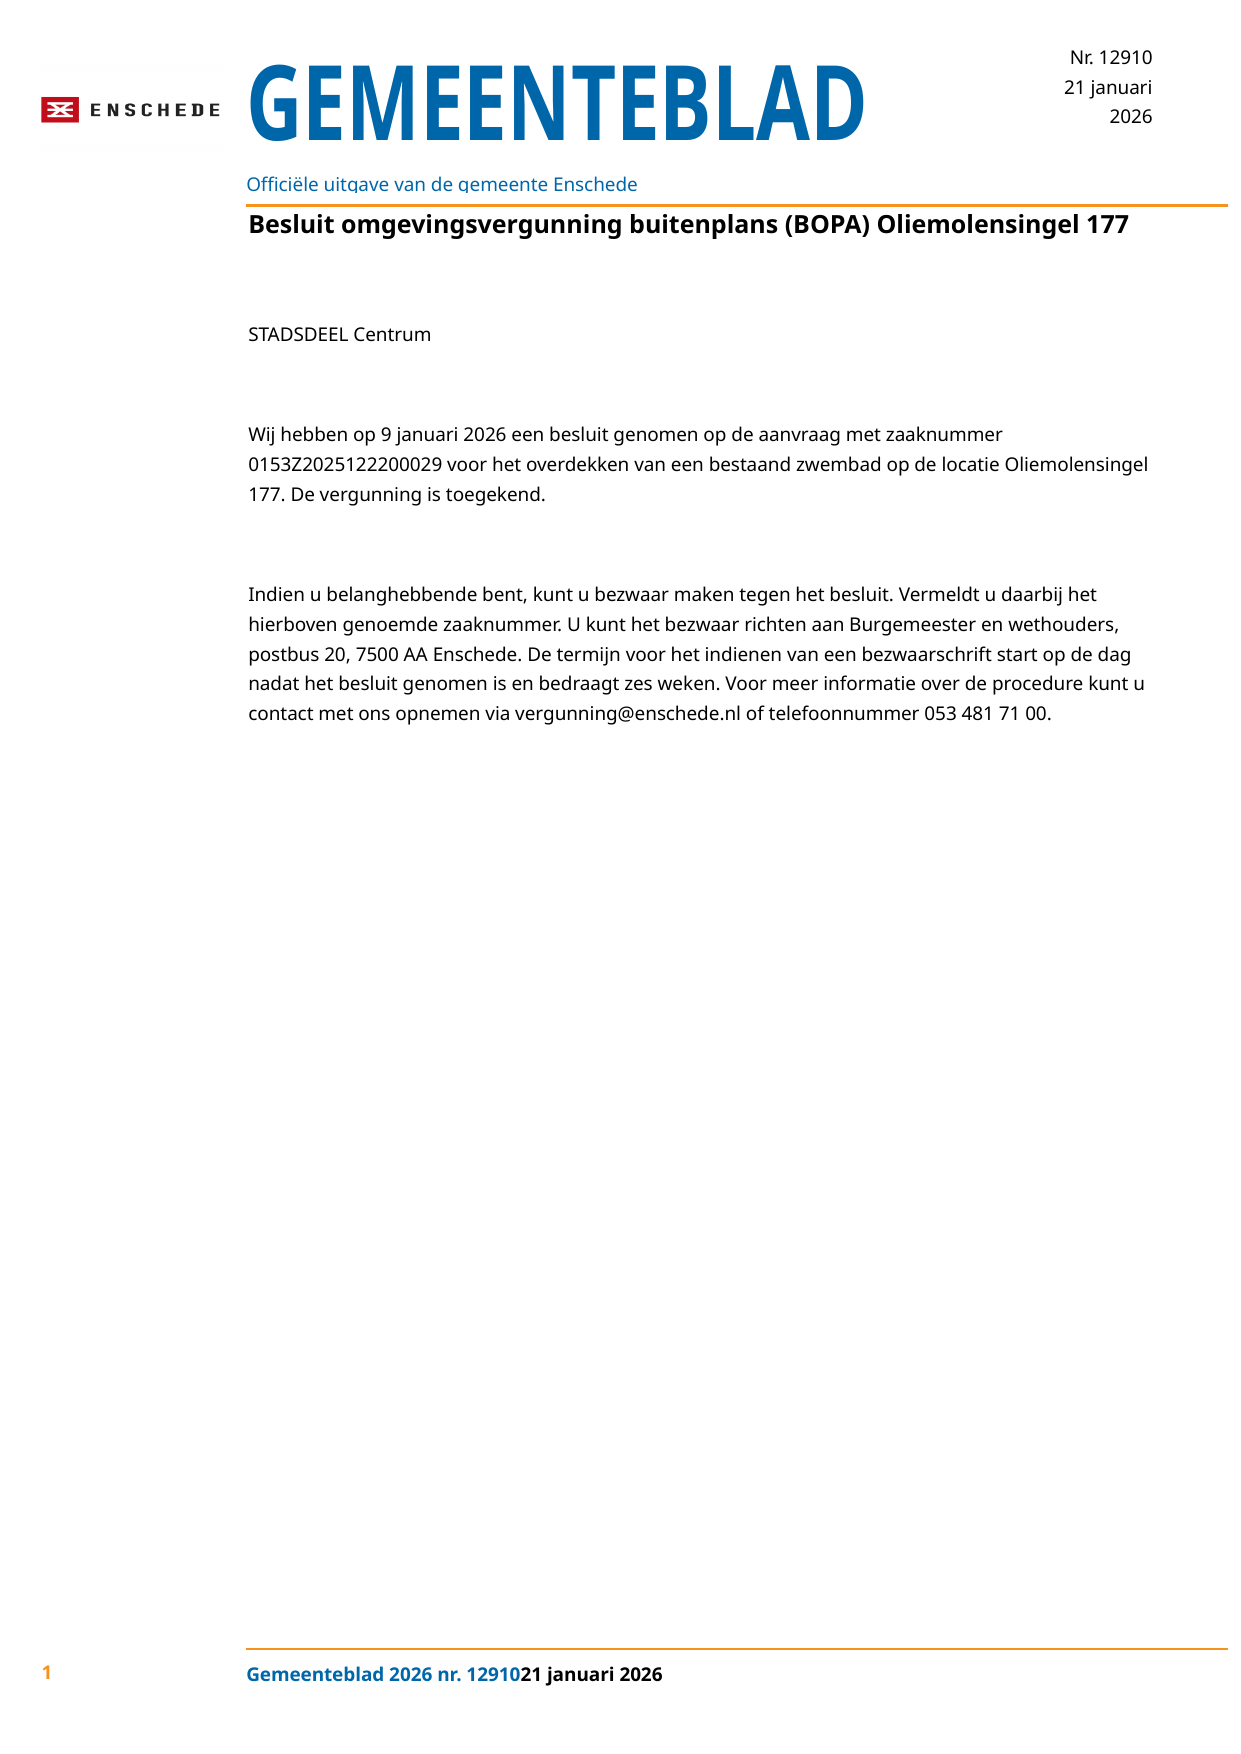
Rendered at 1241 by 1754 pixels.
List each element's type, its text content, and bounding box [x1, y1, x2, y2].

text Besluit omgevingsvergunning buitenplans (BOPA) Oliemolensingel 177 [248, 207, 1152, 241]
text Wij hebben op 9 januari 2026 een besluit genomen op de aanvraag met zaaknummer 0153Z2025122200029 voor het overdekken van een bestaand zwembad op de locatie Oliemolensingel 177. De vergunning is toegekend. [248, 422, 1152, 506]
text STADSDEEL Centrum [248, 321, 1152, 346]
text Indien u belanghebbende bent, kunt u bezwaar maken tegen het besluit. Vermeldt u daarbij het hierboven genoemde zaaknummer. U kunt het bezwaar richten aan Burgemeester en wethouders, postbus 20, 7500 AA Enschede. De termijn voor het indienen van een bezwaarschrift start op de dag nadat het besluit genomen is en bedraagt zes weken. Voor meer informatie over de procedure kunt u contact met ons opnemen via vergunning@enschede.nl of telefoonnummer 053 481 71 00. [248, 582, 1152, 726]
picture [41, 47, 231, 172]
